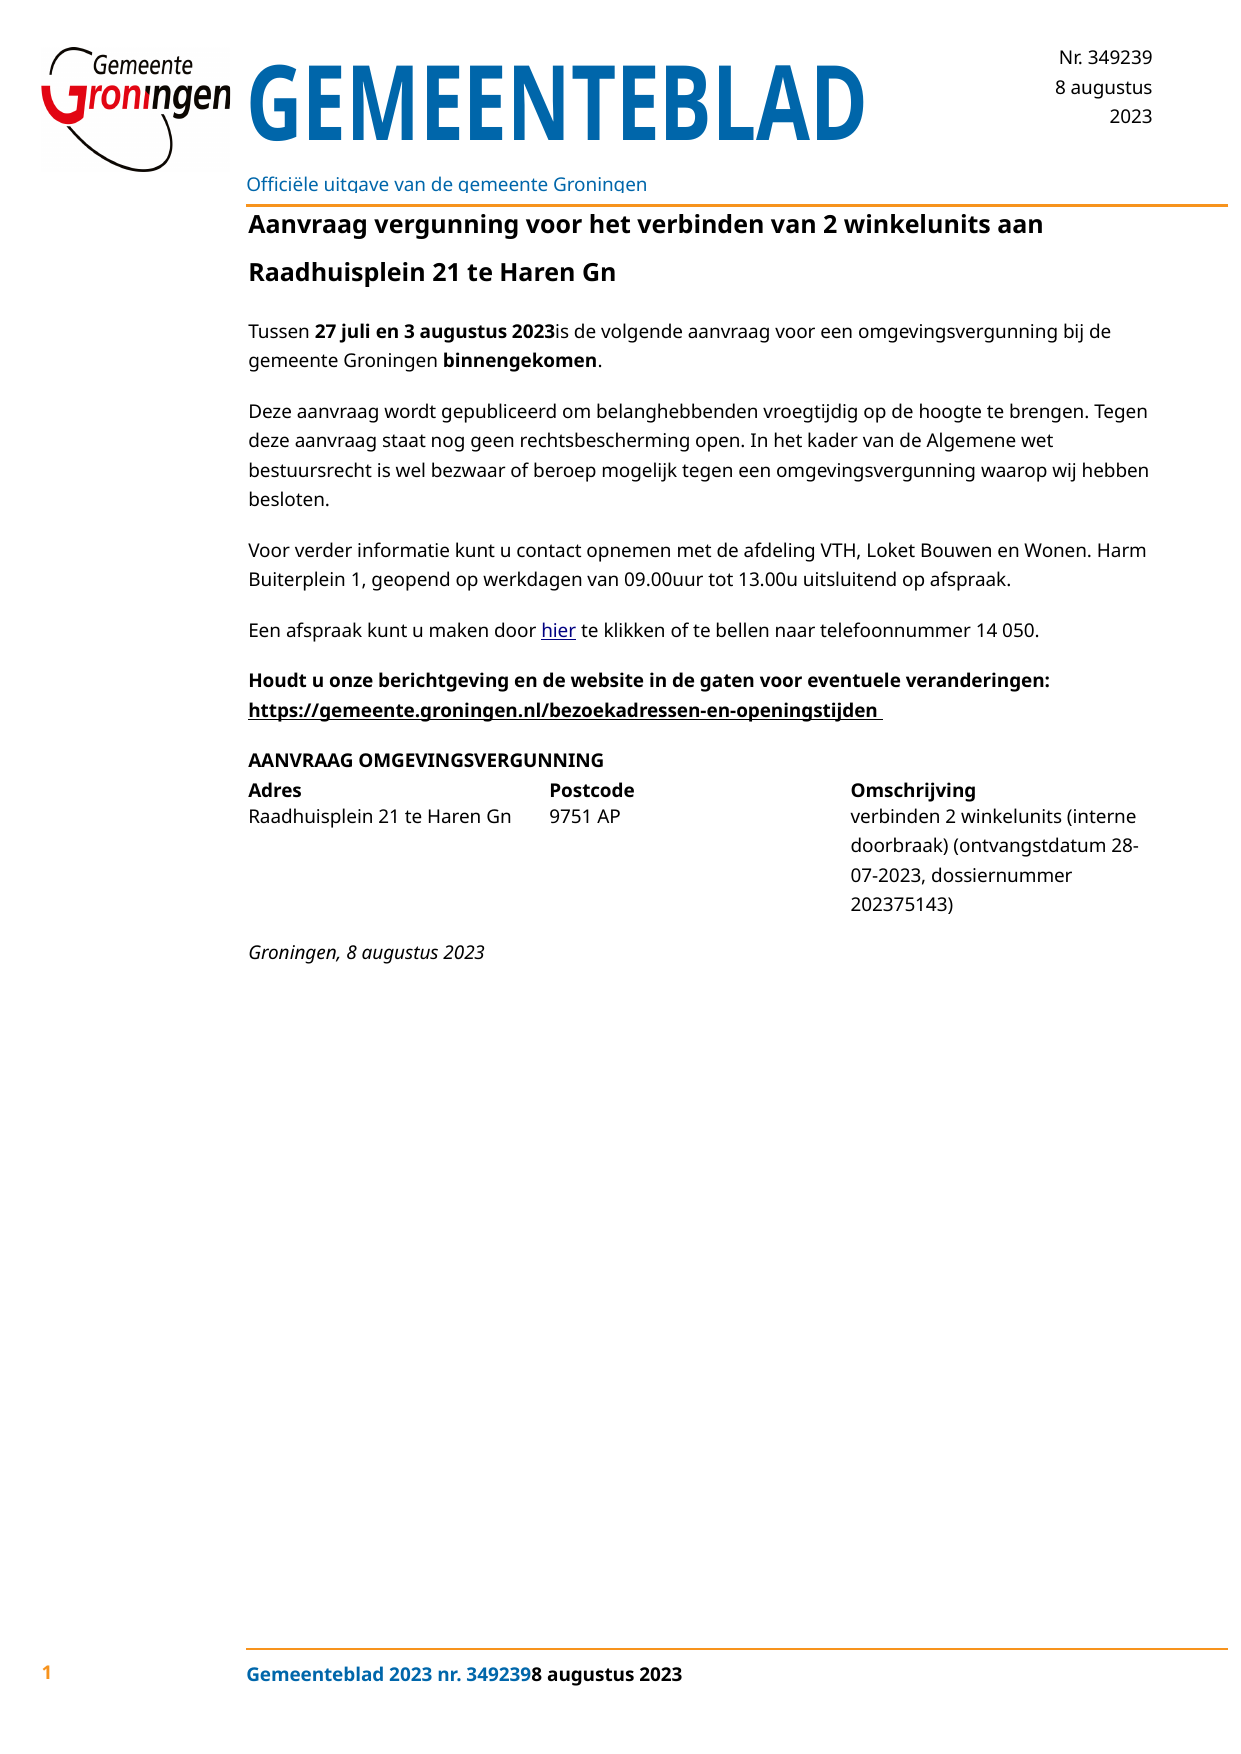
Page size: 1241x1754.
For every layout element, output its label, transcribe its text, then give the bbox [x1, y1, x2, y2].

text Deze aanvraag wordt gepubliceerd om belanghebbenden vroegtijdig op de hoogte te brengen. Tegen deze aanvraag staat nog geen rechtsbescherming open. In het kader van de Algemene wet bestuursrecht is wel bezwaar of beroep mogelijk tegen een omgevingsvergunning waarop wij hebben besloten. [248, 398, 1152, 512]
text Groningen, 8 augustus 2023 [248, 939, 1152, 964]
text Een afspraak kunt u maken door hier te klikken of te bellen naar telefoonnummer 14 050. [248, 617, 1152, 643]
picture [41, 47, 231, 172]
table_header Adres [248, 777, 549, 803]
text Voor verder informatie kunt u contact opnemen met de afdeling VTH, Loket Bouwen en Wonen. Harm Buiterplein 1, geopend op werkdagen van 09.00uur tot 13.00u uitsluitend op afspraak. [248, 537, 1152, 592]
table_header Postcode [549, 777, 850, 803]
text AANVRAAG OMGEVINGSVERGUNNING [248, 747, 1152, 773]
text Houdt u onze berichtgeving en de website in de gaten voor eventuele veranderingen: https://gemeente.groningen.nl/bezoekadressen-en-openingstijden [248, 667, 1152, 723]
text Tussen 27 juli en 3 augustus 2023is de volgende aanvraag voor een omgevingsvergunning bij de gemeente Groningen binnengekomen. [248, 318, 1152, 373]
table_header Omschrijving [850, 777, 1152, 803]
text Aanvraag vergunning voor het verbinden van 2 winkelunits aan Raadhuisplein 21 te Haren Gn [248, 207, 1152, 288]
table_cell 9751 AP [549, 803, 850, 917]
table_cell verbinden 2 winkelunits (interne doorbraak) (ontvangstdatum 28-07-2023, dossiernummer 202375143) [850, 803, 1152, 917]
table_cell Raadhuisplein 21 te Haren Gn [248, 803, 549, 917]
